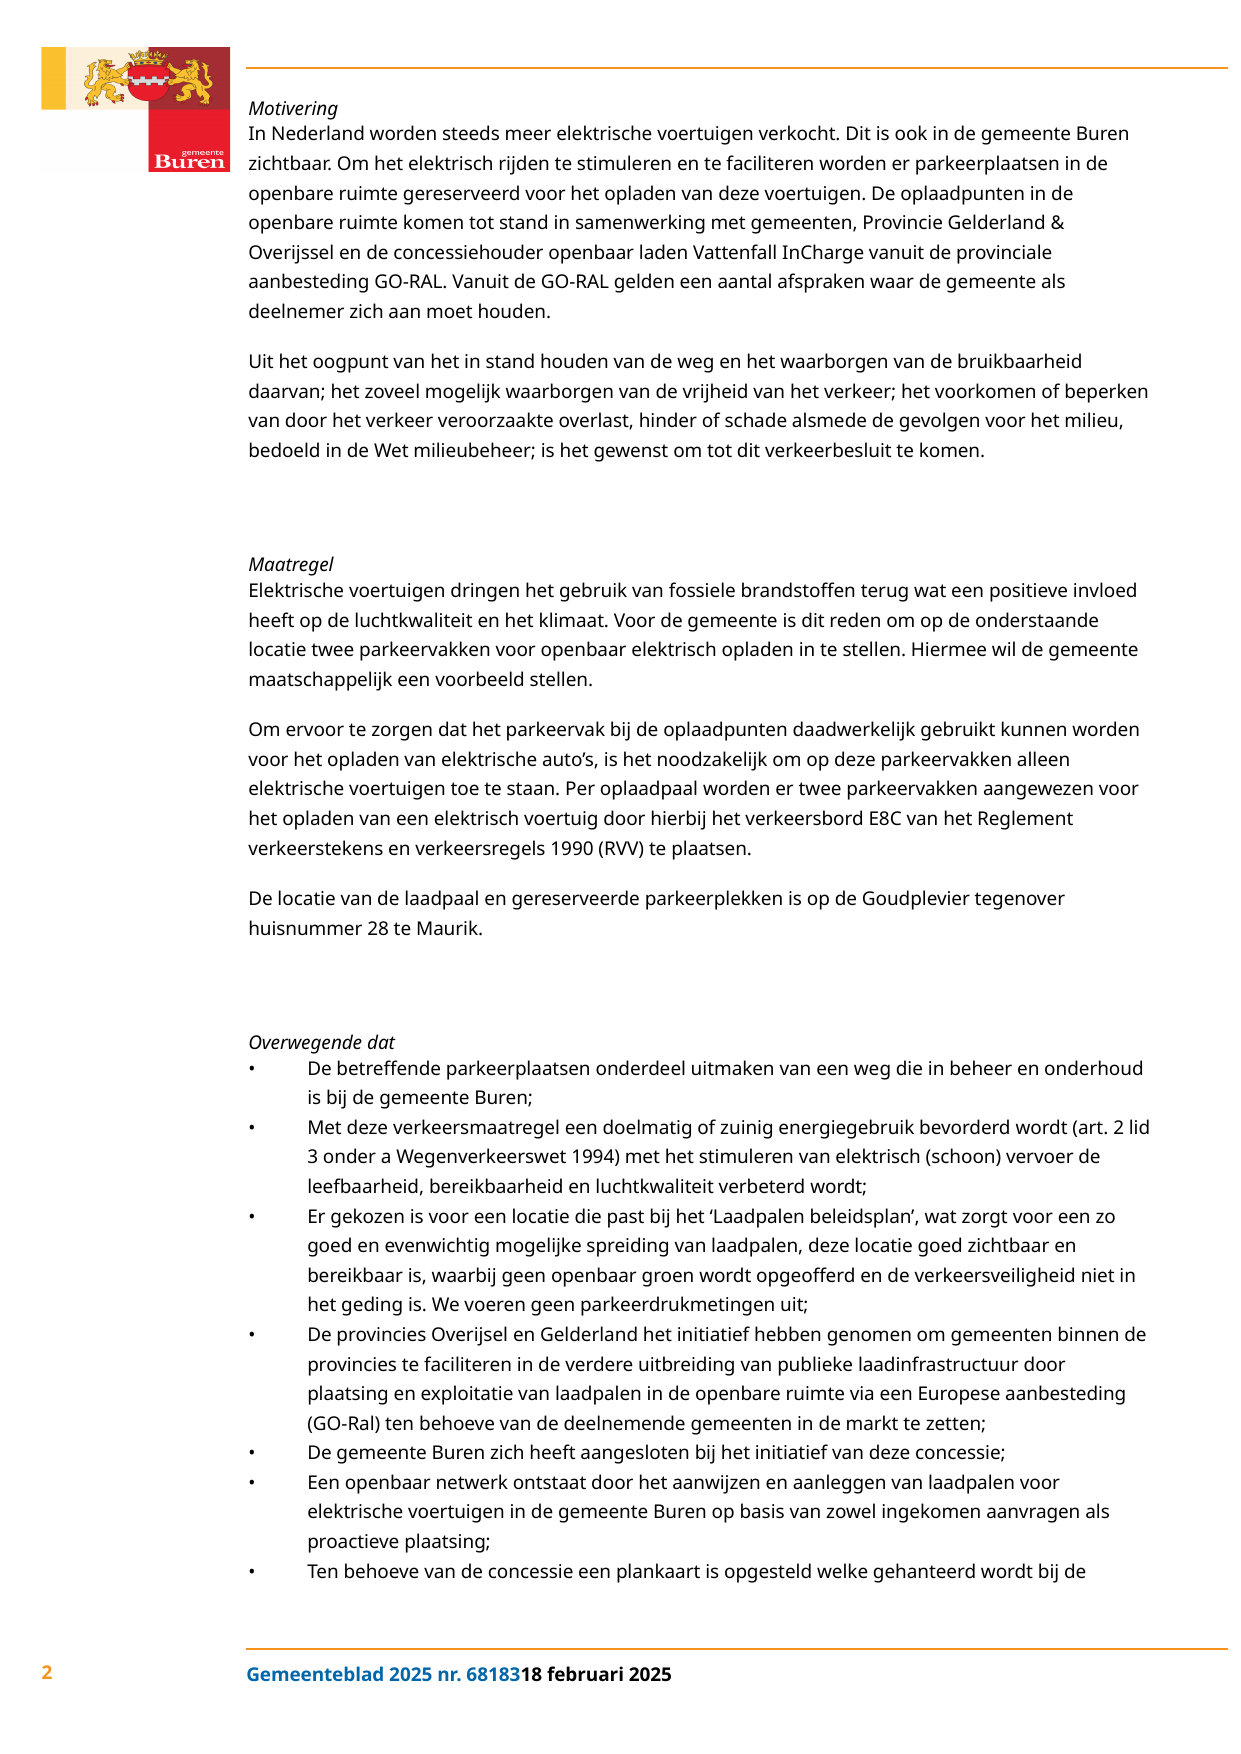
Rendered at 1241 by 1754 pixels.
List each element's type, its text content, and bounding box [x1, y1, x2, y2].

text De locatie van de laadpaal en gereserveerde parkeerplekken is op de Goudplevier tegenover huisnummer 28 te Maurik. [248, 885, 1152, 941]
list De betreffende parkeerplaatsen onderdeel uitmaken van een weg die in beheer en onderhoud is bij de gemeente Buren; [248, 1055, 1152, 1110]
picture [41, 47, 231, 172]
text Uit het oogpunt van het in stand houden van de weg en het waarborgen van de bruikbaarheid daarvan; het zoveel mogelijk waarborgen van de vrijheid van het verkeer; het voorkomen of beperken van door het verkeer veroorzaakte overlast, hinder of schade alsmede de gevolgen voor het milieu, bedoeld in de Wet milieubeheer; is het gewenst om tot dit verkeerbesluit te komen. [248, 348, 1152, 463]
text In Nederland worden steeds meer elektrische voertuigen verkocht. Dit is ook in de gemeente Buren zichtbaar. Om het elektrisch rijden te stimuleren en te faciliteren worden er parkeerplaatsen in de openbare ruimte gereserveerd voor het opladen van deze voertuigen. De oplaadpunten in de openbare ruimte komen tot stand in samenwerking met gemeenten, Provincie Gelderland & Overijssel en de concessiehouder openbaar laden Vattenfall InCharge vanuit de provinciale aanbesteding GO-RAL. Vanuit de GO-RAL gelden een aantal afspraken waar de gemeente als deelnemer zich aan moet houden. [248, 121, 1152, 324]
text Overwegende dat [248, 1029, 1152, 1055]
list Er gekozen is voor een locatie die past bij het ‘Laadpalen beleidsplan’, wat zorgt voor een zo goed en evenwichtig mogelijke spreiding van laadpalen, deze locatie goed zichtbaar en bereikbaar is, waarbij geen openbaar groen wordt opgeofferd en de verkeersveiligheid niet in het geding is. We voeren geen parkeerdrukmetingen uit; [248, 1203, 1152, 1317]
list De provincies Overijsel en Gelderland het initiatief hebben genomen om gemeenten binnen de provincies te faciliteren in de verdere uitbreiding van publieke laadinfrastructuur door plaatsing en exploitatie van laadpalen in de openbare ruimte via een Europese aanbesteding (GO-Ral) ten behoeve van de deelnemende gemeenten in de markt te zetten; [248, 1321, 1152, 1436]
text Om ervoor te zorgen dat het parkeervak bij de oplaadpunten daadwerkelijk gebruikt kunnen worden voor het opladen van elektrische auto’s, is het noodzakelijk om op deze parkeervakken alleen elektrische voertuigen toe te staan. Per oplaadpaal worden er twee parkeervakken aangewezen voor het opladen van een elektrisch voertuig door hierbij het verkeersbord E8C van het Reglement verkeerstekens en verkeersregels 1990 (RVV) te plaatsen. [248, 716, 1152, 861]
text Motivering [248, 95, 1152, 121]
text Maatregel [248, 552, 1152, 577]
list De gemeente Buren zich heeft aangesloten bij het initiatief van deze concessie; [248, 1439, 1152, 1465]
text Elektrische voertuigen dringen het gebruik van fossiele brandstoffen terug wat een positieve invloed heeft op de luchtkwaliteit en het klimaat. Voor de gemeente is dit reden om op de onderstaande locatie twee parkeervakken voor openbaar elektrisch opladen in te stellen. Hiermee wil de gemeente maatschappelijk een voorbeeld stellen. [248, 577, 1152, 692]
list Ten behoeve van de concessie een plankaart is opgesteld welke gehanteerd wordt bij de [248, 1558, 1152, 1583]
list Een openbaar netwerk ontstaat door het aanwijzen en aanleggen van laadpalen voor elektrische voertuigen in de gemeente Buren op basis van zowel ingekomen aanvragen als proactieve plaatsing; [248, 1469, 1152, 1554]
list Met deze verkeersmaatregel een doelmatig of zuinig energiegebruik bevorderd wordt (art. 2 lid 3 onder a Wegenverkeerswet 1994) met het stimuleren van elektrisch (schoon) vervoer de leefbaarheid, bereikbaarheid en luchtkwaliteit verbeterd wordt; [248, 1114, 1152, 1199]
